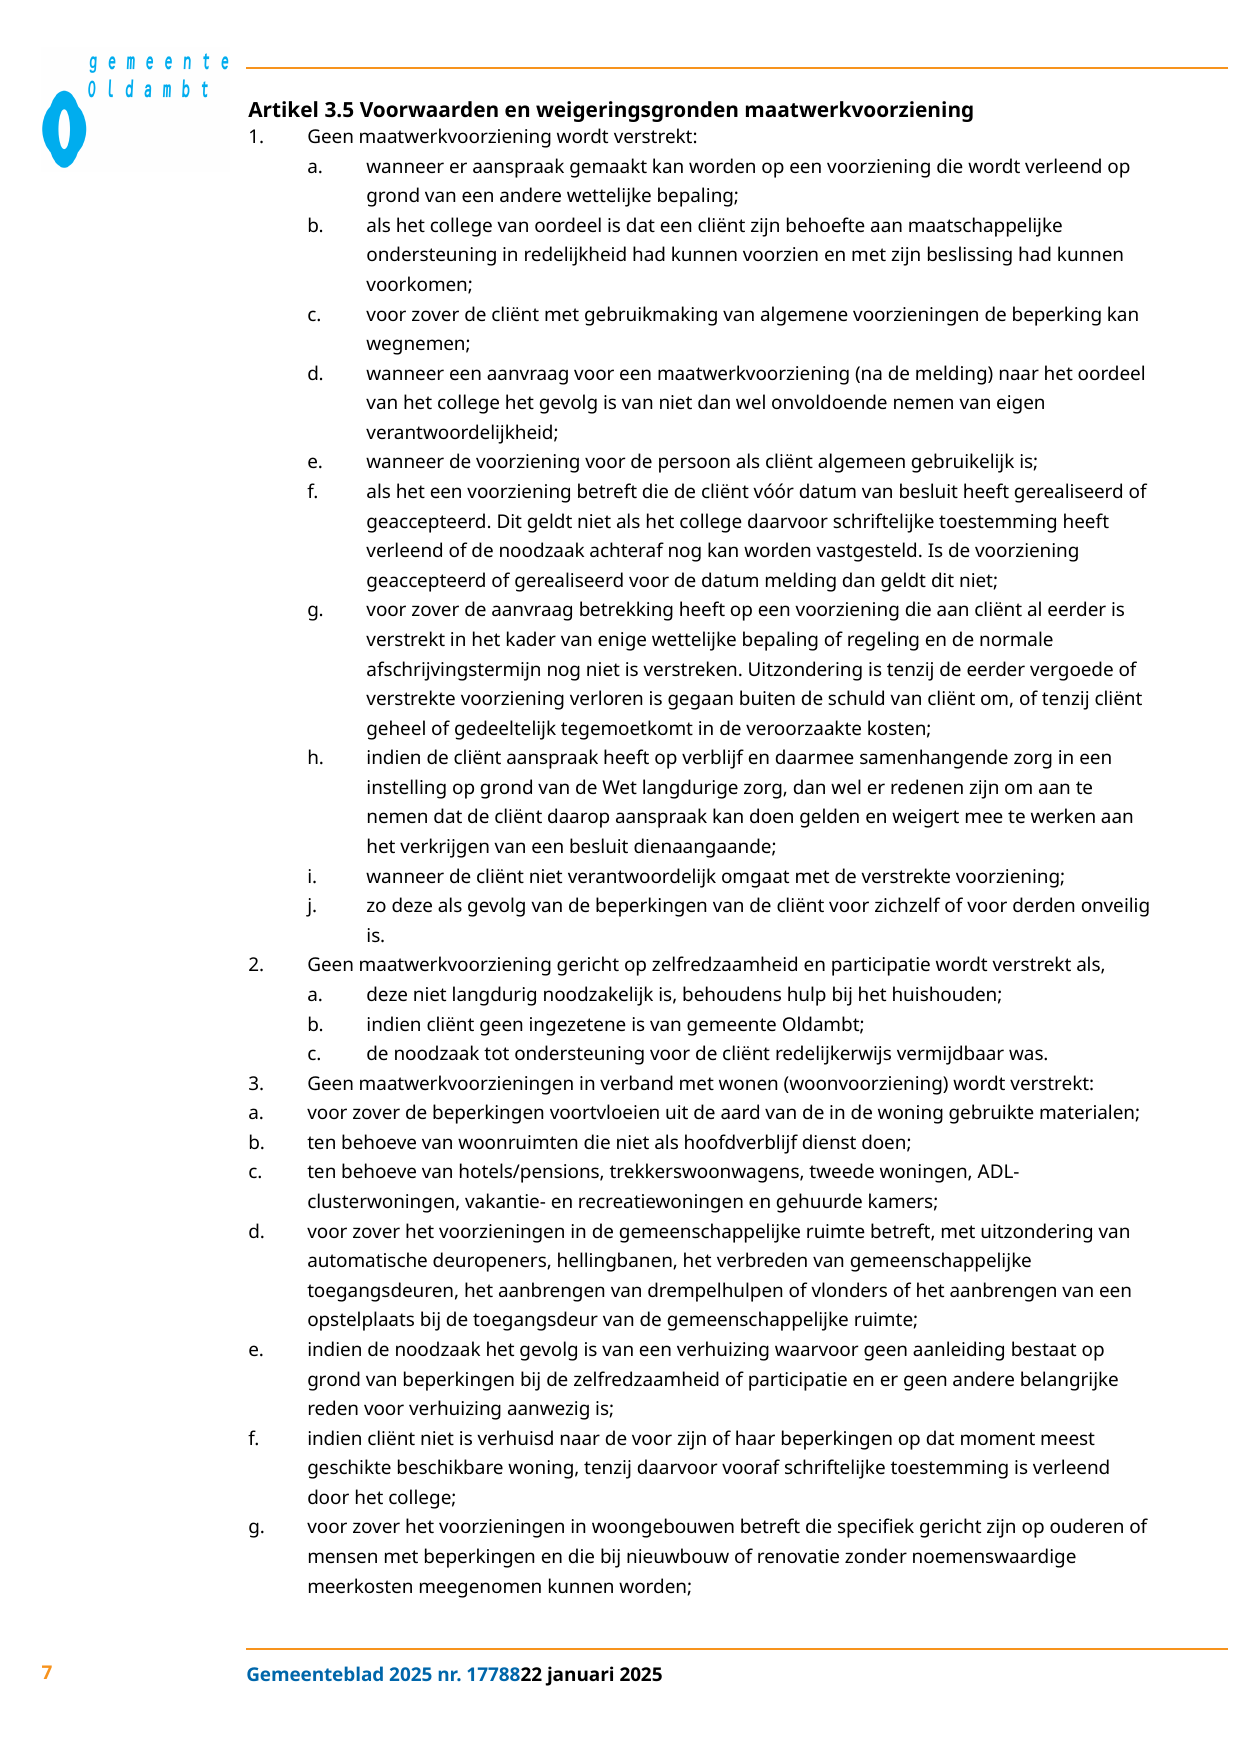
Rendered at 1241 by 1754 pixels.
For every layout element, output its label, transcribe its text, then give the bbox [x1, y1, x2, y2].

list voor zover de aanvraag betrekking heeft op een voorziening die aan cliënt al eerder is verstrekt in het kader van enige wettelijke bepaling of regeling en de normale afschrijvingstermijn nog niet is verstreken. Uitzondering is tenzij de eerder vergoede of verstrekte voorziening verloren is gegaan buiten de schuld van cliënt om, of tenzij cliënt geheel of gedeeltelijk tegemoetkomt in de veroorzaakte kosten; [307, 597, 1152, 741]
list Geen maatwerkvoorziening gericht op zelfredzaamheid en participatie wordt verstrekt als, [248, 952, 1152, 977]
list als het een voorziening betreft die de cliënt vóór datum van besluit heeft gerealiseerd of geaccepteerd. Dit geldt niet als het college daarvoor schriftelijke toestemming heeft verleend of de noodzaak achteraf nog kan worden vastgesteld. Is de voorziening geaccepteerd of gerealiseerd voor de datum melding dan geldt dit niet; [307, 478, 1152, 593]
list Geen maatwerkvoorziening wordt verstrekt: [248, 123, 1152, 149]
list voor zover het voorzieningen in de gemeenschappelijke ruimte betreft, met uitzondering van automatische deuropeners, hellingbanen, het verbreden van gemeenschappelijke toegangsdeuren, het aanbrengen van drempelhulpen of vlonders of het aanbrengen van een opstelplaats bij de toegangsdeur van de gemeenschappelijke ruimte; [248, 1218, 1152, 1332]
picture [41, 47, 231, 172]
list deze niet langdurig noodzakelijk is, behoudens hulp bij het huishouden; [307, 981, 1152, 1007]
list de noodzaak tot ondersteuning voor de cliënt redelijkerwijs vermijdbaar was. [307, 1040, 1152, 1066]
list indien cliënt niet is verhuisd naar de voor zijn of haar beperkingen op dat moment meest geschikte beschikbare woning, tenzij daarvoor vooraf schriftelijke toestemming is verleend door het college; [248, 1425, 1152, 1510]
list indien de cliënt aanspraak heeft op verblijf en daarmee samenhangende zorg in een instelling op grond van de Wet langdurige zorg, dan wel er redenen zijn om aan te nemen dat de cliënt daarop aanspraak kan doen gelden en weigert mee te werken aan het verkrijgen van een besluit dienaangaande; [307, 744, 1152, 859]
list als het college van oordeel is dat een cliënt zijn behoefte aan maatschappelijke ondersteuning in redelijkheid had kunnen voorzien en met zijn beslissing had kunnen voorkomen; [307, 212, 1152, 297]
list wanneer er aanspraak gemaakt kan worden op een voorziening die wordt verleend op grond van een andere wettelijke bepaling; [307, 153, 1152, 208]
list wanneer een aanvraag voor een maatwerkvoorziening (na de melding) naar het oordeel van het college het gevolg is van niet dan wel onvoldoende nemen van eigen verantwoordelijkheid; [307, 360, 1152, 445]
text Artikel 3.5 Voorwaarden en weigeringsgronden maatwerkvoorziening [248, 95, 1152, 123]
list voor zover de beperkingen voortvloeien uit de aard van de in de woning gebruikte materialen; [248, 1099, 1152, 1125]
list voor zover de cliënt met gebruikmaking van algemene voorzieningen de beperking kan wegnemen; [307, 301, 1152, 356]
list voor zover het voorzieningen in woongebouwen betreft die specifiek gericht zijn op ouderen of mensen met beperkingen en die bij nieuwbouw of renovatie zonder noemenswaardige meerkosten meegenomen kunnen worden; [248, 1514, 1152, 1598]
list indien cliënt geen ingezetene is van gemeente Oldambt; [307, 1011, 1152, 1036]
list zo deze als gevolg van de beperkingen van de cliënt voor zichzelf of voor derden onveilig is. [307, 892, 1152, 948]
list ten behoeve van woonruimten die niet als hoofdverblijf dienst doen; [248, 1129, 1152, 1155]
list indien de noodzaak het gevolg is van een verhuizing waarvoor geen aanleiding bestaat op grond van beperkingen bij de zelfredzaamheid of participatie en er geen andere belangrijke reden voor verhuizing aanwezig is; [248, 1336, 1152, 1421]
list wanneer de voorziening voor de persoon als cliënt algemeen gebruikelijk is; [307, 449, 1152, 474]
list Geen maatwerkvoorzieningen in verband met wonen (woonvoorziening) wordt verstrekt: [248, 1070, 1152, 1096]
list ten behoeve van hotels/pensions, trekkerswoonwagens, tweede woningen, ADL-clusterwoningen, vakantie- en recreatiewoningen en gehuurde kamers; [248, 1159, 1152, 1214]
list wanneer de cliënt niet verantwoordelijk omgaat met de verstrekte voorziening; [307, 863, 1152, 888]
